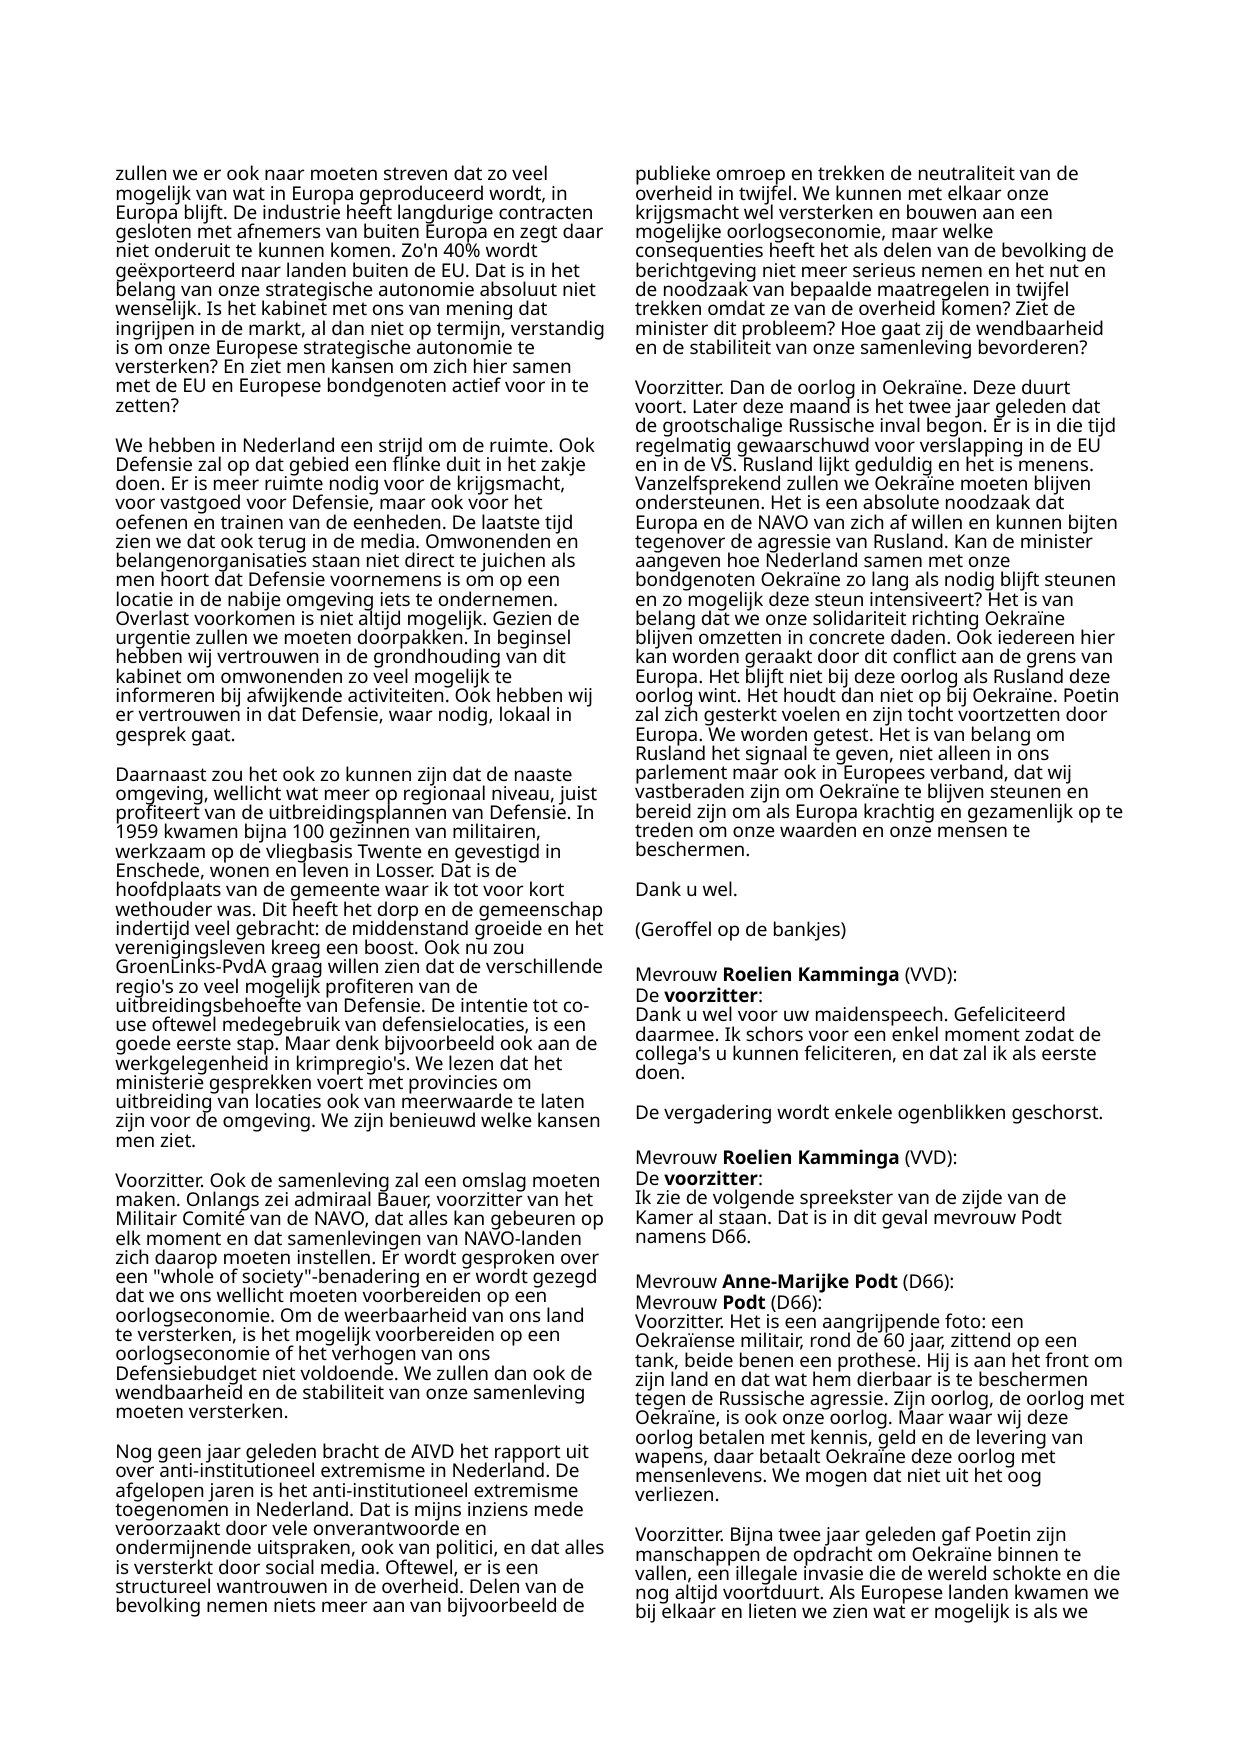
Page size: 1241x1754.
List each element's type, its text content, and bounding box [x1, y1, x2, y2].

text publieke omroep en trekken de neutraliteit van de overheid in twijfel. We kunnen met elkaar onze krijgsmacht wel versterken en bouwen aan een mogelijke oorlogseconomie, maar welke consequenties heeft het als delen van de bevolking de berichtgeving niet meer serieus nemen en het nut en de noodzaak van bepaalde maatregelen in twijfel trekken omdat ze van de overheid komen? Ziet de minister dit probleem? Hoe gaat zij de wendbaarheid en de stabiliteit van onze samenleving bevorderen? [635, 165, 1125, 358]
text Mevrouw Anne-Marijke Podt (D66): [635, 1268, 1125, 1294]
text zullen we er ook naar moeten streven dat zo veel mogelijk van wat in Europa geproduceerd wordt, in Europa blijft. De industrie heeft langdurige contracten gesloten met afnemers van buiten Europa en zegt daar niet onderuit te kunnen komen. Zo'n 40% wordt geëxporteerd naar landen buiten de EU. Dat is in het belang van onze strategische autonomie absoluut niet wenselijk. Is het kabinet met ons van mening dat ingrijpen in de markt, al dan niet op termijn, verstandig is om onze Europese strategische autonomie te versterken? En ziet men kansen om zich hier samen met de EU en Europese bondgenoten actief voor in te zetten? [115, 165, 605, 416]
text Voorzitter. Het is een aangrijpende foto: een Oekraïense militair, rond de 60 jaar, zittend op een tank, beide benen een prothese. Hij is aan het front om zijn land en dat wat hem dierbaar is te beschermen tegen de Russische agressie. Zijn oorlog, de oorlog met Oekraïne, is ook onze oorlog. Maar waar wij deze oorlog betalen met kennis, geld en de levering van wapens, daar betaalt Oekraïne deze oorlog met mensenlevens. We mogen dat niet uit het oog verliezen. [635, 1313, 1125, 1506]
text (Geroffel op de bankjes) [635, 921, 1125, 941]
text Dank u wel. [635, 881, 1125, 901]
text Mevrouw Roelien Kamminga (VVD): [635, 961, 1125, 987]
text De vergadering wordt enkele ogenblikken geschorst. [635, 1104, 1125, 1123]
text We hebben in Nederland een strijd om de ruimte. Ook Defensie zal op dat gebied een flinke duit in het zakje doen. Er is meer ruimte nodig voor de krijgsmacht, voor vastgoed voor Defensie, maar ook voor het oefenen en trainen van de eenheden. De laatste tijd zien we dat ook terug in de media. Omwonenden en belangenorganisaties staan niet direct te juichen als men hoort dat Defensie voornemens is om op een locatie in de nabije omgeving iets te ondernemen. Overlast voorkomen is niet altijd mogelijk. Gezien de urgentie zullen we moeten doorpakken. In beginsel hebben wij vertrouwen in de grondhouding van dit kabinet om omwonenden zo veel mogelijk te informeren bij afwijkende activiteiten. Ook hebben wij er vertrouwen in dat Defensie, waar nodig, lokaal in gesprek gaat. [115, 437, 605, 745]
text De voorzitter: [635, 987, 1125, 1006]
text Dank u wel voor uw maidenspeech. Gefeliciteerd daarmee. Ik schors voor een enkel moment zodat de collega's u kunnen feliciteren, en dat zal ik als eerste doen. [635, 1006, 1125, 1083]
text Mevrouw Podt (D66): [635, 1294, 1125, 1313]
text Voorzitter. Ook de samenleving zal een omslag moeten maken. Onlangs zei admiraal Bauer, voorzitter van het Militair Comité van de NAVO, dat alles kan gebeuren op elk moment en dat samenlevingen van NAVO-landen zich daarop moeten instellen. Er wordt gesproken over een "whole of society"-benadering en er wordt gezegd dat we ons wellicht moeten voorbereiden op een oorlogseconomie. Om de weerbaarheid van ons land te versterken, is het mogelijk voorbereiden op een oorlogseconomie of het verhogen van ons Defensiebudget niet voldoende. We zullen dan ook de wendbaarheid en de stabiliteit van onze samenleving moeten versterken. [115, 1172, 605, 1422]
text Ik zie de volgende spreekster van de zijde van de Kamer al staan. Dat is in dit geval mevrouw Podt namens D66. [635, 1189, 1125, 1247]
text Mevrouw Roelien Kamminga (VVD): [635, 1144, 1125, 1170]
text Voorzitter. Dan de oorlog in Oekraïne. Deze duurt voort. Later deze maand is het twee jaar geleden dat de grootschalige Russische inval begon. Er is in die tijd regelmatig gewaarschuwd voor verslapping in de EU en in de VS. Rusland lijkt geduldig en het is menens. Vanzelfsprekend zullen we Oekraïne moeten blijven ondersteunen. Het is een absolute noodzaak dat Europa en de NAVO van zich af willen en kunnen bijten tegenover de agressie van Rusland. Kan de minister aangeven hoe Nederland samen met onze bondgenoten Oekraïne zo lang als nodig blijft steunen en zo mogelijk deze steun intensiveert? Het is van belang dat we onze solidariteit richting Oekraïne blijven omzetten in concrete daden. Ook iedereen hier kan worden geraakt door dit conflict aan de grens van Europa. Het blijft niet bij deze oorlog als Rusland deze oorlog wint. Het houdt dan niet op bij Oekraïne. Poetin zal zich gesterkt voelen en zijn tocht voortzetten door Europa. We worden getest. Het is van belang om Rusland het signaal te geven, niet alleen in ons parlement maar ook in Europees verband, dat wij vastberaden zijn om Oekraïne te blijven steunen en bereid zijn om als Europa krachtig en gezamenlijk op te treden om onze waarden en onze mensen te beschermen. [635, 379, 1125, 861]
text Nog geen jaar geleden bracht de AIVD het rapport uit over anti-institutioneel extremisme in Nederland. De afgelopen jaren is het anti-institutioneel extremisme toegenomen in Nederland. Dat is mijns inziens mede veroorzaakt door vele onverantwoorde en ondermijnende uitspraken, ook van politici, en dat alles is versterkt door social media. Oftewel, er is een structureel wantrouwen in de overheid. Delen van de bevolking nemen niets meer aan van bijvoorbeeld de [115, 1443, 605, 1616]
text De voorzitter: [635, 1170, 1125, 1189]
text Voorzitter. Bijna twee jaar geleden gaf Poetin zijn manschappen de opdracht om Oekraïne binnen te vallen, een illegale invasie die de wereld schokte en die nog altijd voortduurt. Als Europese landen kwamen we bij elkaar en lieten we zien wat er mogelijk is als we [635, 1526, 1125, 1623]
text Daarnaast zou het ook zo kunnen zijn dat de naaste omgeving, wellicht wat meer op regionaal niveau, juist profiteert van de uitbreidingsplannen van Defensie. In 1959 kwamen bijna 100 gezinnen van militairen, werkzaam op de vliegbasis Twente en gevestigd in Enschede, wonen en leven in Losser. Dat is de hoofdplaats van de gemeente waar ik tot voor kort wethouder was. Dit heeft het dorp en de gemeenschap indertijd veel gebracht: de middenstand groeide en het verenigingsleven kreeg een boost. Ook nu zou GroenLinks-PvdA graag willen zien dat de verschillende regio's zo veel mogelijk profiteren van de uitbreidingsbehoefte van Defensie. De intentie tot co-use oftewel medegebruik van defensielocaties, is een goede eerste stap. Maar denk bijvoorbeeld ook aan de werkgelegenheid in krimpregio's. We lezen dat het ministerie gesprekken voert met provincies om uitbreiding van locaties ook van meerwaarde te laten zijn voor de omgeving. We zijn benieuwd welke kansen men ziet. [115, 766, 605, 1151]
